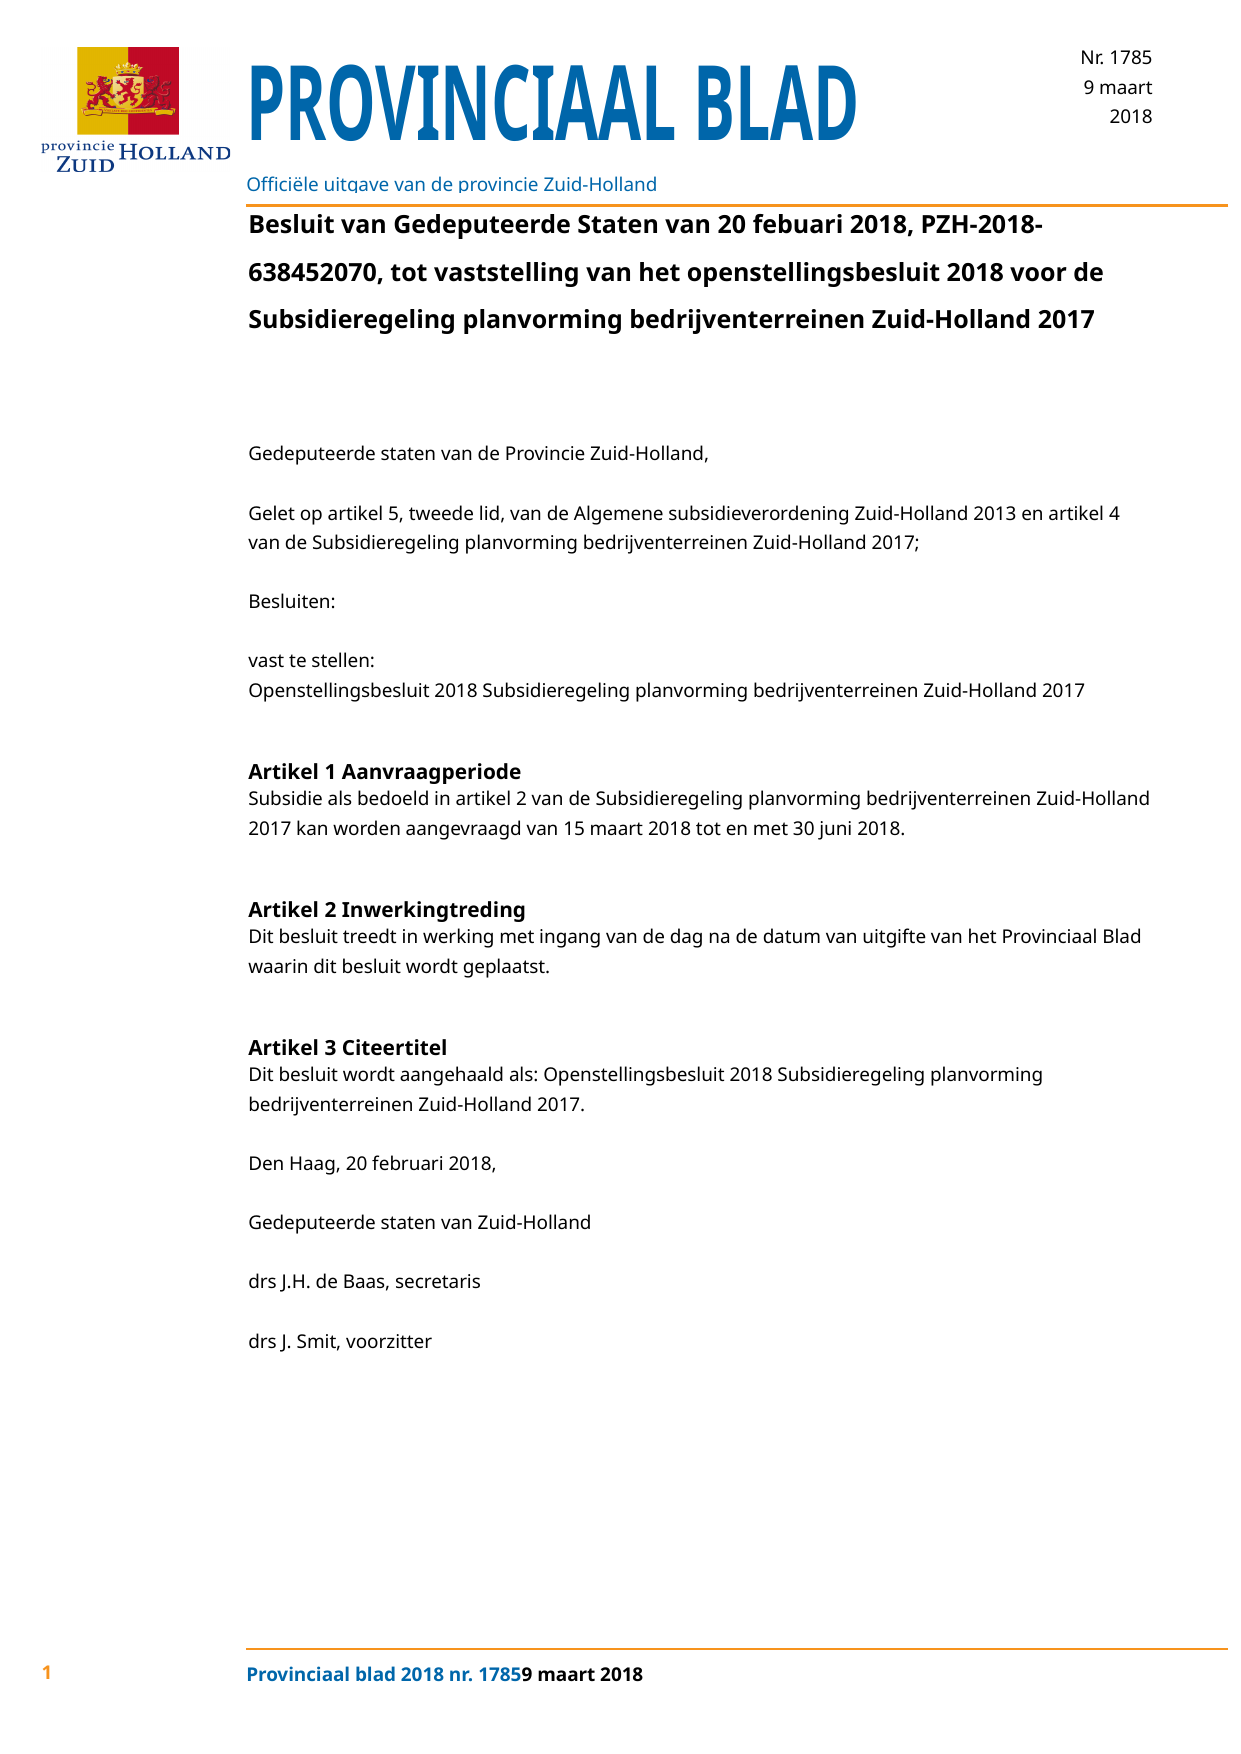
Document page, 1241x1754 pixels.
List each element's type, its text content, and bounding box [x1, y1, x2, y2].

text Dit besluit wordt aangehaald als: Openstellingsbesluit 2018 Subsidieregeling planvorming bedrijventerreinen Zuid-Holland 2017. [248, 1062, 1152, 1117]
text Besluiten: [248, 588, 1152, 614]
text vast te stellen: [248, 648, 1152, 673]
text Artikel 2 Inwerkingtreding [248, 895, 1152, 924]
text drs J. Smit, voorzitter [248, 1328, 1152, 1354]
text drs J.H. de Baas, secretaris [248, 1269, 1152, 1294]
picture [41, 47, 231, 172]
text Den Haag, 20 februari 2018, [248, 1150, 1152, 1176]
text Gedeputeerde staten van Zuid-Holland [248, 1209, 1152, 1235]
text Gedeputeerde staten van de Provincie Zuid-Holland, [248, 441, 1152, 466]
text Gelet op artikel 5, tweede lid, van de Algemene subsidieverordening Zuid-Holland 2013 en artikel 4 van de Subsidieregeling planvorming bedrijventerreinen Zuid-Holland 2017; [248, 500, 1152, 555]
text Artikel 1 Aanvraagperiode [248, 757, 1152, 786]
text Artikel 3 Citeertitel [248, 1033, 1152, 1062]
text Besluit van Gedeputeerde Staten van 20 febuari 2018, PZH-2018-638452070, tot vaststelling van het openstellingsbesluit 2018 voor de Subsidieregeling planvorming bedrijventerreinen Zuid-Holland 2017 [248, 207, 1152, 336]
text Dit besluit treedt in werking met ingang van de dag na de datum van uitgifte van het Provinciaal Blad waarin dit besluit wordt geplaatst. [248, 924, 1152, 979]
text Openstellingsbesluit 2018 Subsidieregeling planvorming bedrijventerreinen Zuid-Holland 2017 [248, 677, 1152, 703]
text Subsidie als bedoeld in artikel 2 van de Subsidieregeling planvorming bedrijventerreinen Zuid-Holland 2017 kan worden aangevraagd van 15 maart 2018 tot en met 30 juni 2018. [248, 786, 1152, 841]
